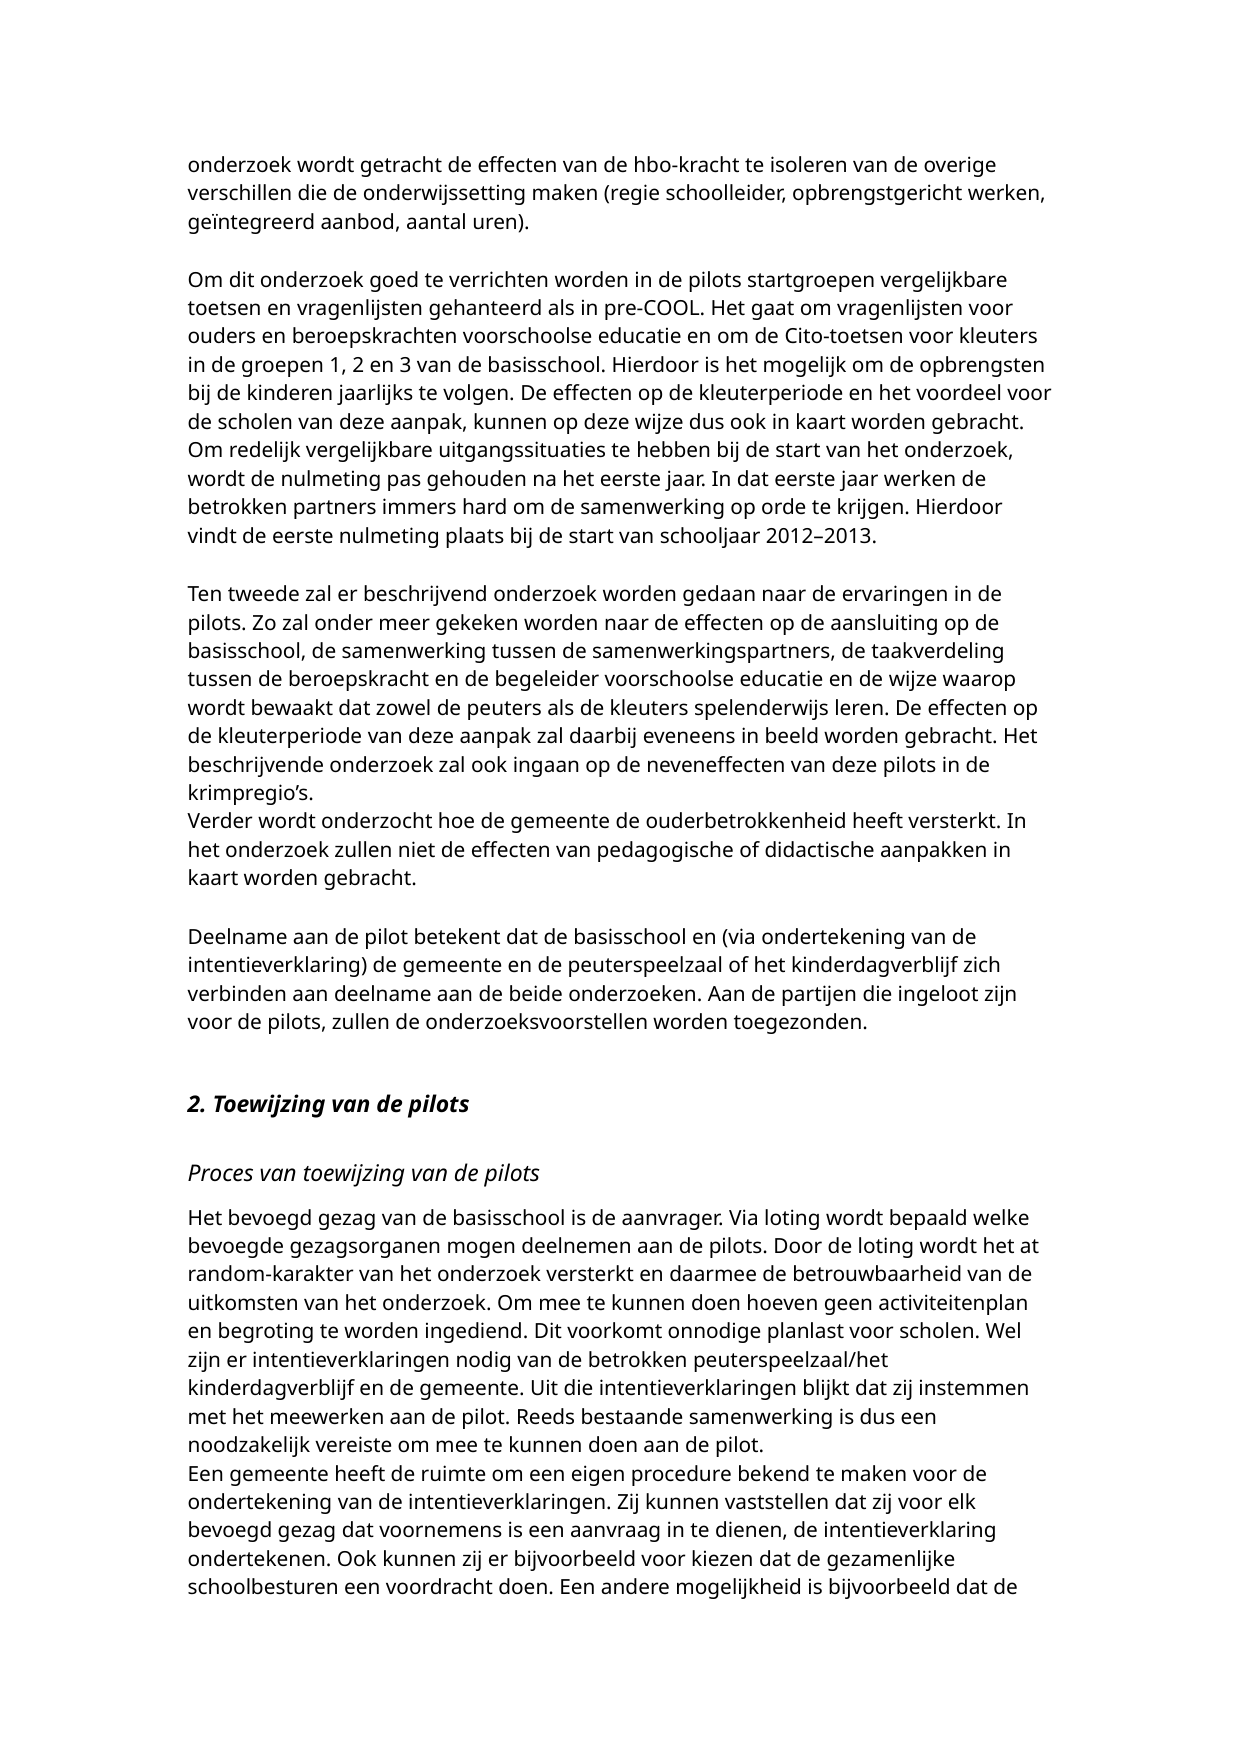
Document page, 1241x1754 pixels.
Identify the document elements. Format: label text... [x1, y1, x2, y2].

text Deelname aan de pilot betekent dat de basisschool en (via ondertekening van de intentieverklaring) de gemeente en de peuterspeelzaal of het kinderdagverblijf zich verbinden aan deelname aan de beide onderzoeken. Aan de partijen die ingeloot zijn voor de pilots, zullen de onderzoeksvoorstellen worden toegezonden. [187, 922, 1053, 1036]
subtitle 2. Toewijzing van de pilots [187, 1088, 1053, 1119]
subtitle Proces van toewijzing van de pilots [187, 1156, 1053, 1188]
text Verder wordt onderzocht hoe de gemeente de ouderbetrokkenheid heeft versterkt. In het onderzoek zullen niet de effecten van pedagogische of didactische aanpakken in kaart worden gebracht. [187, 807, 1053, 892]
text Het bevoegd gezag van de basisschool is de aanvrager. Via loting wordt bepaald welke bevoegde gezagsorganen mogen deelnemen aan de pilots. Door de loting wordt het at random-karakter van het onderzoek versterkt en daarmee de betrouwbaarheid van de uitkomsten van het onderzoek. Om mee te kunnen doen hoeven geen activiteitenplan en begroting te worden ingediend. Dit voorkomt onnodige planlast voor scholen. Wel zijn er intentieverklaringen nodig van de betrokken peuterspeelzaal/het kinderdagverblijf en de gemeente. Uit die intentieverklaringen blijkt dat zij instemmen met het meewerken aan de pilot. Reeds bestaande samenwerking is dus een noodzakelijk vereiste om mee te kunnen doen aan de pilot. [187, 1203, 1053, 1459]
text onderzoek wordt getracht de effecten van de hbo-kracht te isoleren van de overige verschillen die de onderwijssetting maken (regie schoolleider, opbrengstgericht werken, geïntegreerd aanbod, aantal uren). [187, 150, 1053, 235]
text Ten tweede zal er beschrijvend onderzoek worden gedaan naar de ervaringen in de pilots. Zo zal onder meer gekeken worden naar de effecten op de aansluiting op de basisschool, de samenwerking tussen de samenwerkingspartners, de taakverdeling tussen de beroepskracht en de begeleider voorschoolse educatie en de wijze waarop wordt bewaakt dat zowel de peuters als de kleuters spelenderwijs leren. De effecten op de kleuterperiode van deze aanpak zal daarbij eveneens in beeld worden gebracht. Het beschrijvende onderzoek zal ook ingaan op de neveneffecten van deze pilots in de krimpregio’s. [187, 579, 1053, 807]
text Om dit onderzoek goed te verrichten worden in de pilots startgroepen vergelijkbare toetsen en vragenlijsten gehanteerd als in pre-COOL. Het gaat om vragenlijsten voor ouders en beroepskrachten voorschoolse educatie en om de Cito-toetsen voor kleuters in de groepen 1, 2 en 3 van de basisschool. Hierdoor is het mogelijk om de opbrengsten bij de kinderen jaarlijks te volgen. De effecten op de kleuterperiode en het voordeel voor de scholen van deze aanpak, kunnen op deze wijze dus ook in kaart worden gebracht. [187, 265, 1053, 435]
text Om redelijk vergelijkbare uitgangssituaties te hebben bij de start van het onderzoek, wordt de nulmeting pas gehouden na het eerste jaar. In dat eerste jaar werken de betrokken partners immers hard om de samenwerking op orde te krijgen. Hierdoor vindt de eerste nulmeting plaats bij de start van schooljaar 2012–2013. [187, 435, 1053, 549]
text Een gemeente heeft de ruimte om een eigen procedure bekend te maken voor de ondertekening van de intentieverklaringen. Zij kunnen vaststellen dat zij voor elk bevoegd gezag dat voornemens is een aanvraag in te dienen, de intentieverklaring ondertekenen. Ook kunnen zij er bijvoorbeeld voor kiezen dat de gezamenlijke schoolbesturen een voordracht doen. Een andere mogelijkheid is bijvoorbeeld dat de [187, 1459, 1053, 1601]
